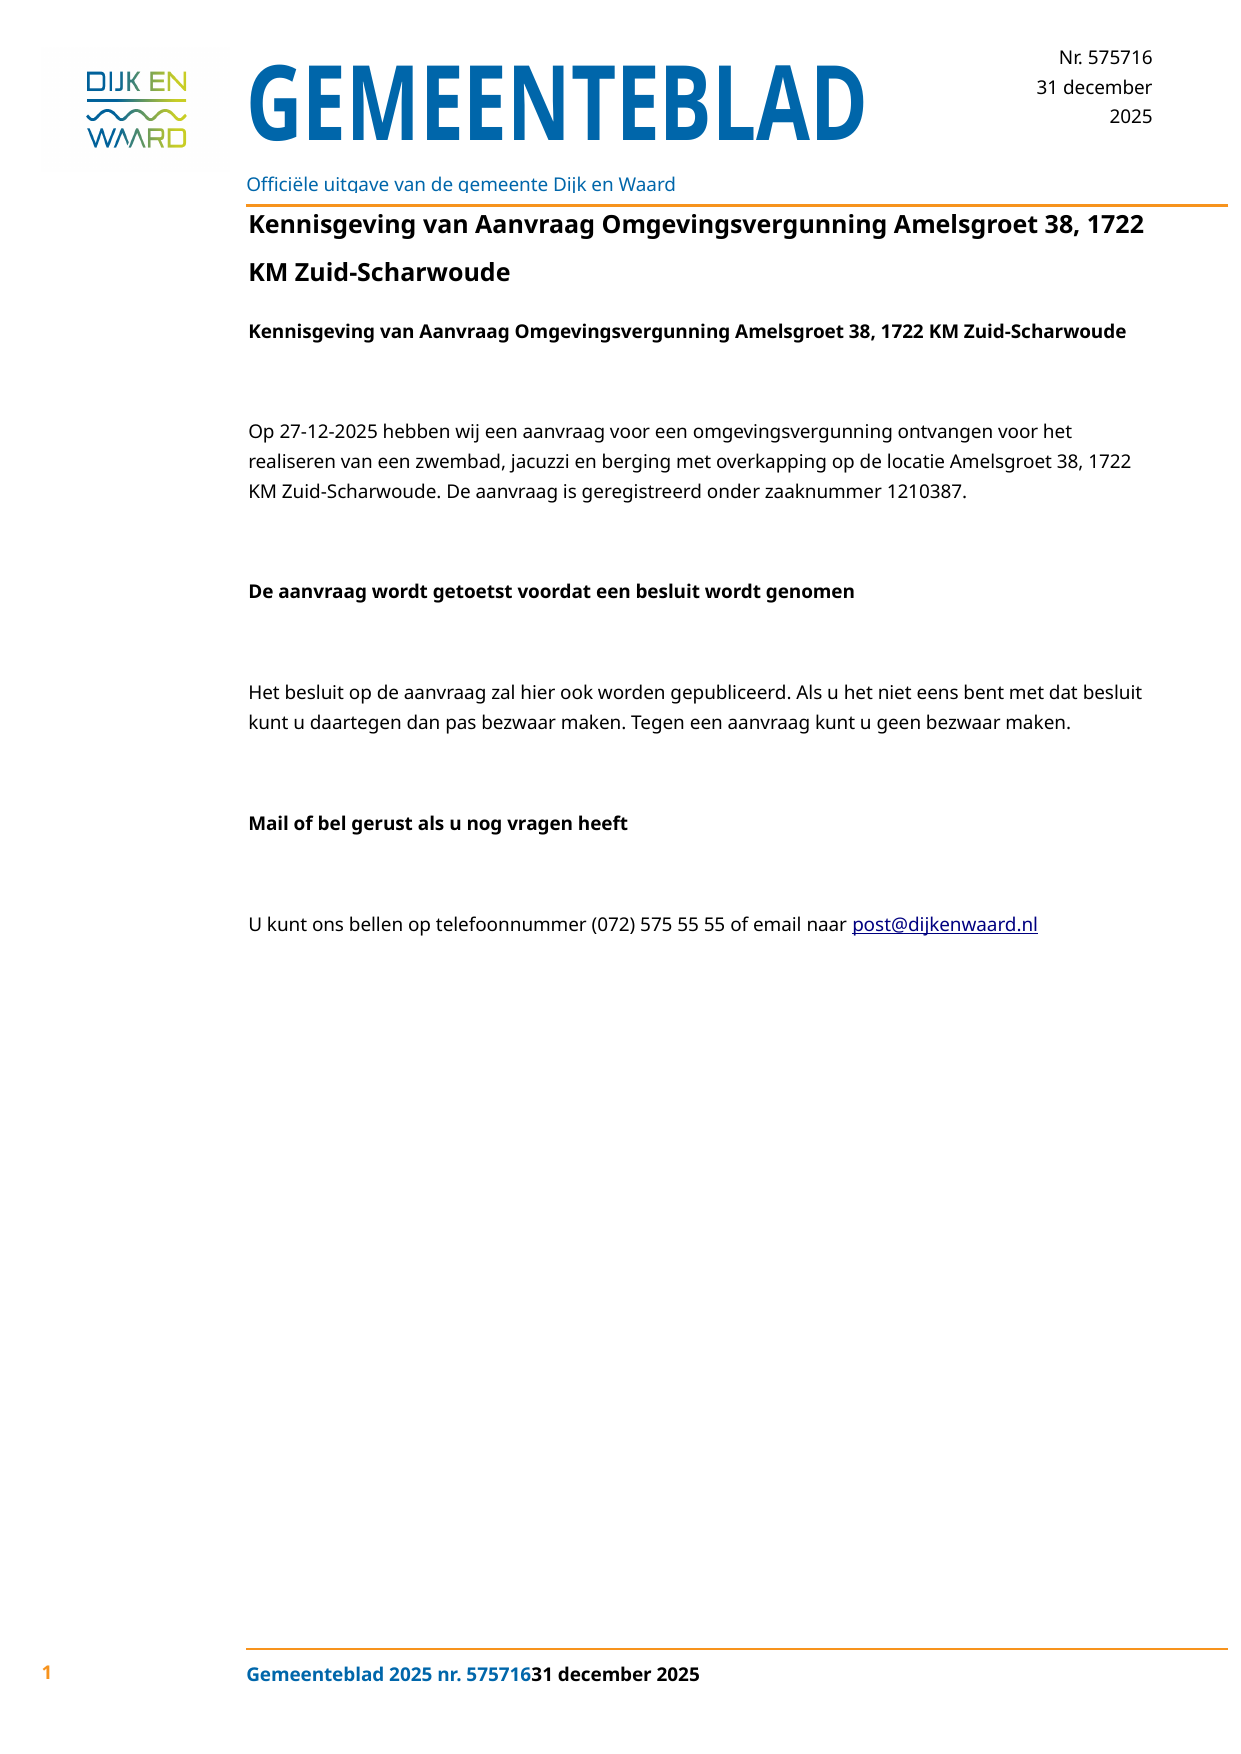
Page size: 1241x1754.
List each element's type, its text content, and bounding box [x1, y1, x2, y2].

text Het besluit op de aanvraag zal hier ook worden gepubliceerd. Als u het niet eens bent met dat besluit kunt u daartegen dan pas bezwaar maken. Tegen een aanvraag kunt u geen bezwaar maken. [248, 679, 1152, 735]
text De aanvraag wordt getoetst voordat een besluit wordt genomen [248, 579, 1152, 604]
text Kennisgeving van Aanvraag Omgevingsvergunning Amelsgroet 38, 1722 KM Zuid-Scharwoude [248, 207, 1152, 288]
text Kennisgeving van Aanvraag Omgevingsvergunning Amelsgroet 38, 1722 KM Zuid-Scharwoude [248, 318, 1152, 344]
text Op 27-12-2025 hebben wij een aanvraag voor een omgevingsvergunning ontvangen voor het realiseren van een zwembad, jacuzzi en berging met overkapping op de locatie Amelsgroet 38, 1722 KM Zuid-Scharwoude. De aanvraag is geregistreerd onder zaaknummer 1210387. [248, 419, 1152, 504]
text U kunt ons bellen op telefoonnummer (072) 575 55 55 of email naar post@dijkenwaard.nl [248, 911, 1152, 937]
text Mail of bel gerust als u nog vragen heeft [248, 810, 1152, 836]
picture [41, 47, 231, 172]
